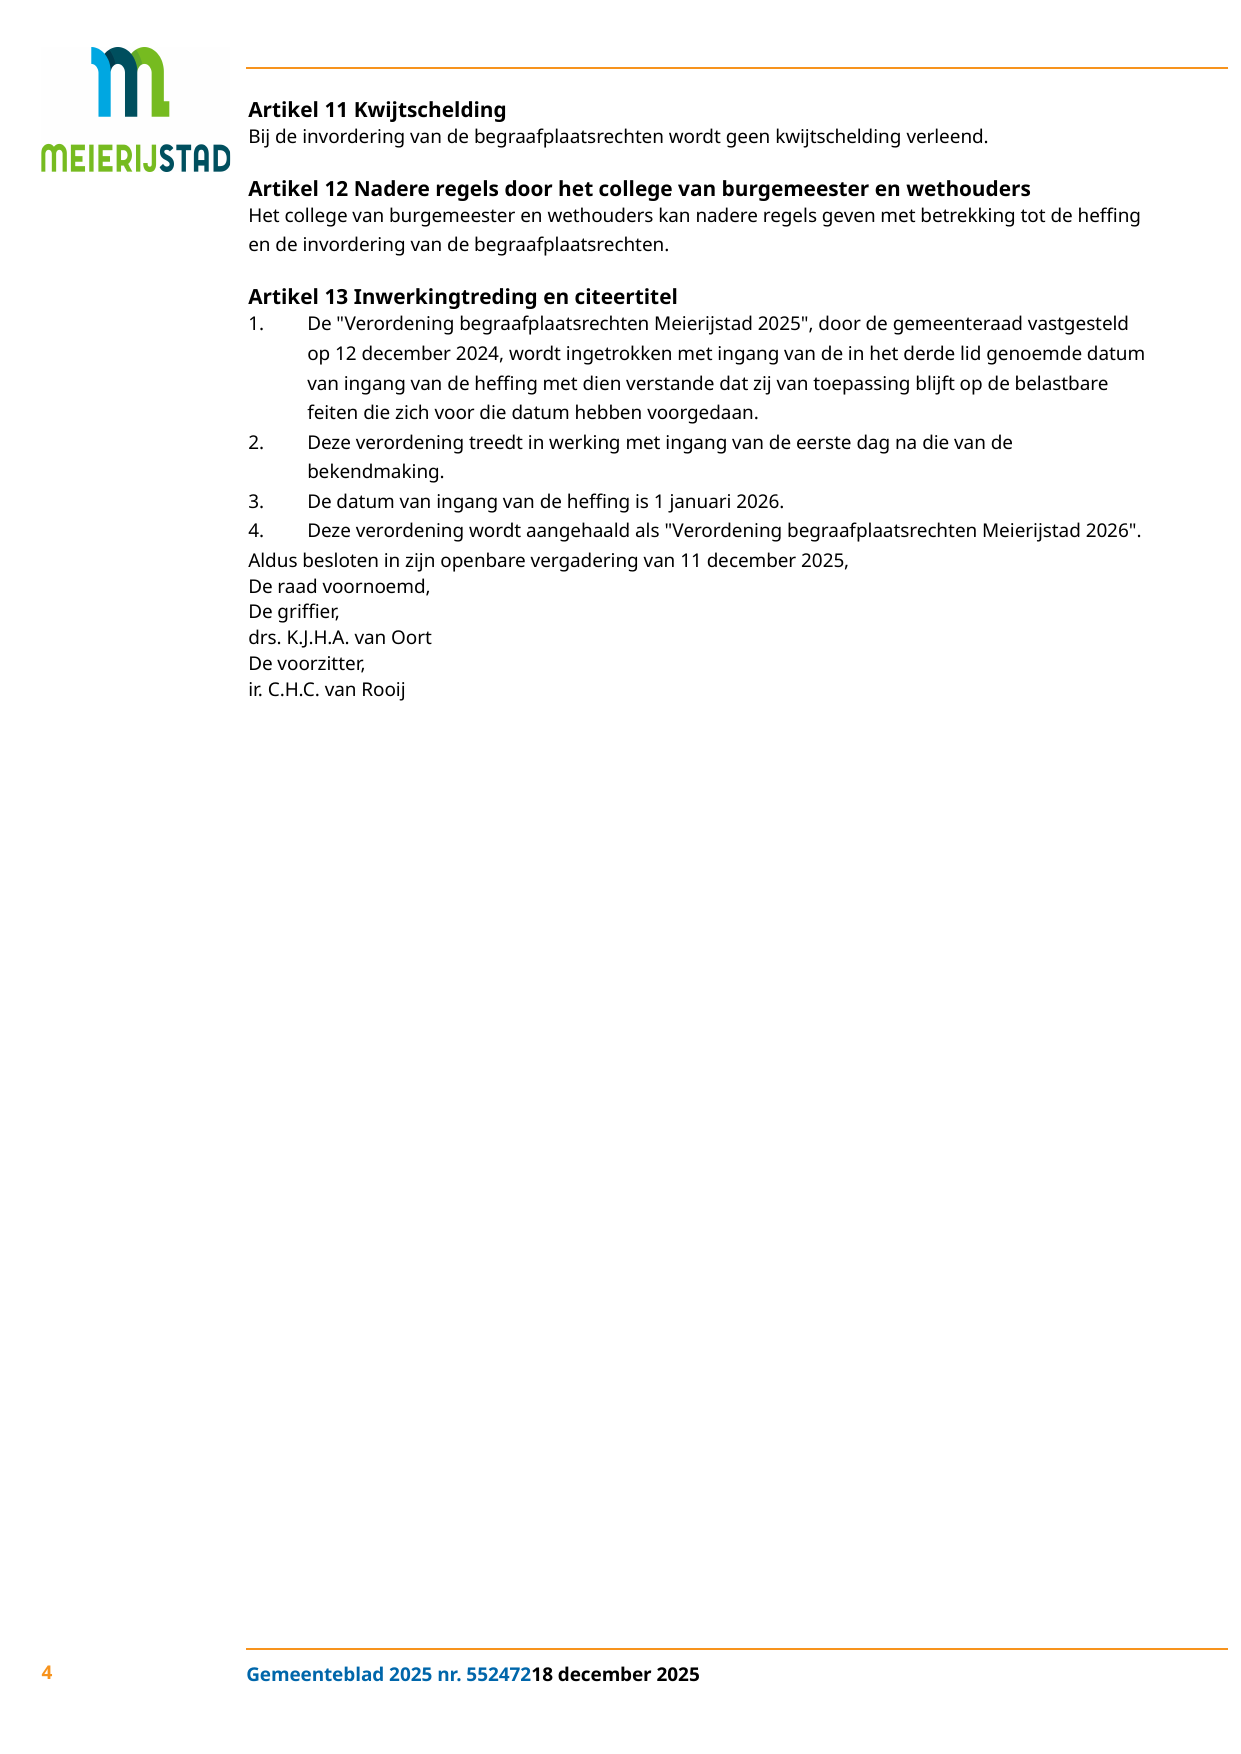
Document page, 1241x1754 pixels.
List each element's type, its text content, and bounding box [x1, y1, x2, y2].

text Artikel 13 Inwerkingtreding en citeertitel [248, 282, 1152, 311]
list Deze verordening treedt in werking met ingang van de eerste dag na die van de bekendmaking. [248, 429, 1152, 484]
text De griffier, [248, 599, 1152, 624]
list De datum van ingang van de heffing is 1 januari 2026. [248, 488, 1152, 514]
list De "Verordening begraafplaatsrechten Meierijstad 2025", door de gemeenteraad vastgesteld op 12 december 2024, wordt ingetrokken met ingang van de in het derde lid genoemde datum van ingang van de heffing met dien verstande dat zij van toepassing blijft op de belastbare feiten die zich voor die datum hebben voorgedaan. [248, 311, 1152, 425]
text Artikel 11 Kwijtschelding [248, 95, 1152, 123]
text drs. K.J.H.A. van Oort [248, 624, 1152, 650]
text Het college van burgemeester en wethouders kan nadere regels geven met betrekking tot de heffing en de invordering van de begraafplaatsrechten. [248, 202, 1152, 257]
list Deze verordening wordt aangehaald als "Verordening begraafplaatsrechten Meierijstad 2026". [248, 518, 1152, 543]
text Aldus besloten in zijn openbare vergadering van 11 december 2025, [248, 547, 1152, 573]
picture [41, 47, 231, 172]
text Artikel 12 Nadere regels door het college van burgemeester en wethouders [248, 174, 1152, 202]
text De voorzitter, [248, 650, 1152, 676]
text ir. C.H.C. van Rooij [248, 676, 1152, 702]
text De raad voornoemd, [248, 573, 1152, 599]
text Bij de invordering van de begraafplaatsrechten wordt geen kwijtschelding verleend. [248, 123, 1152, 149]
